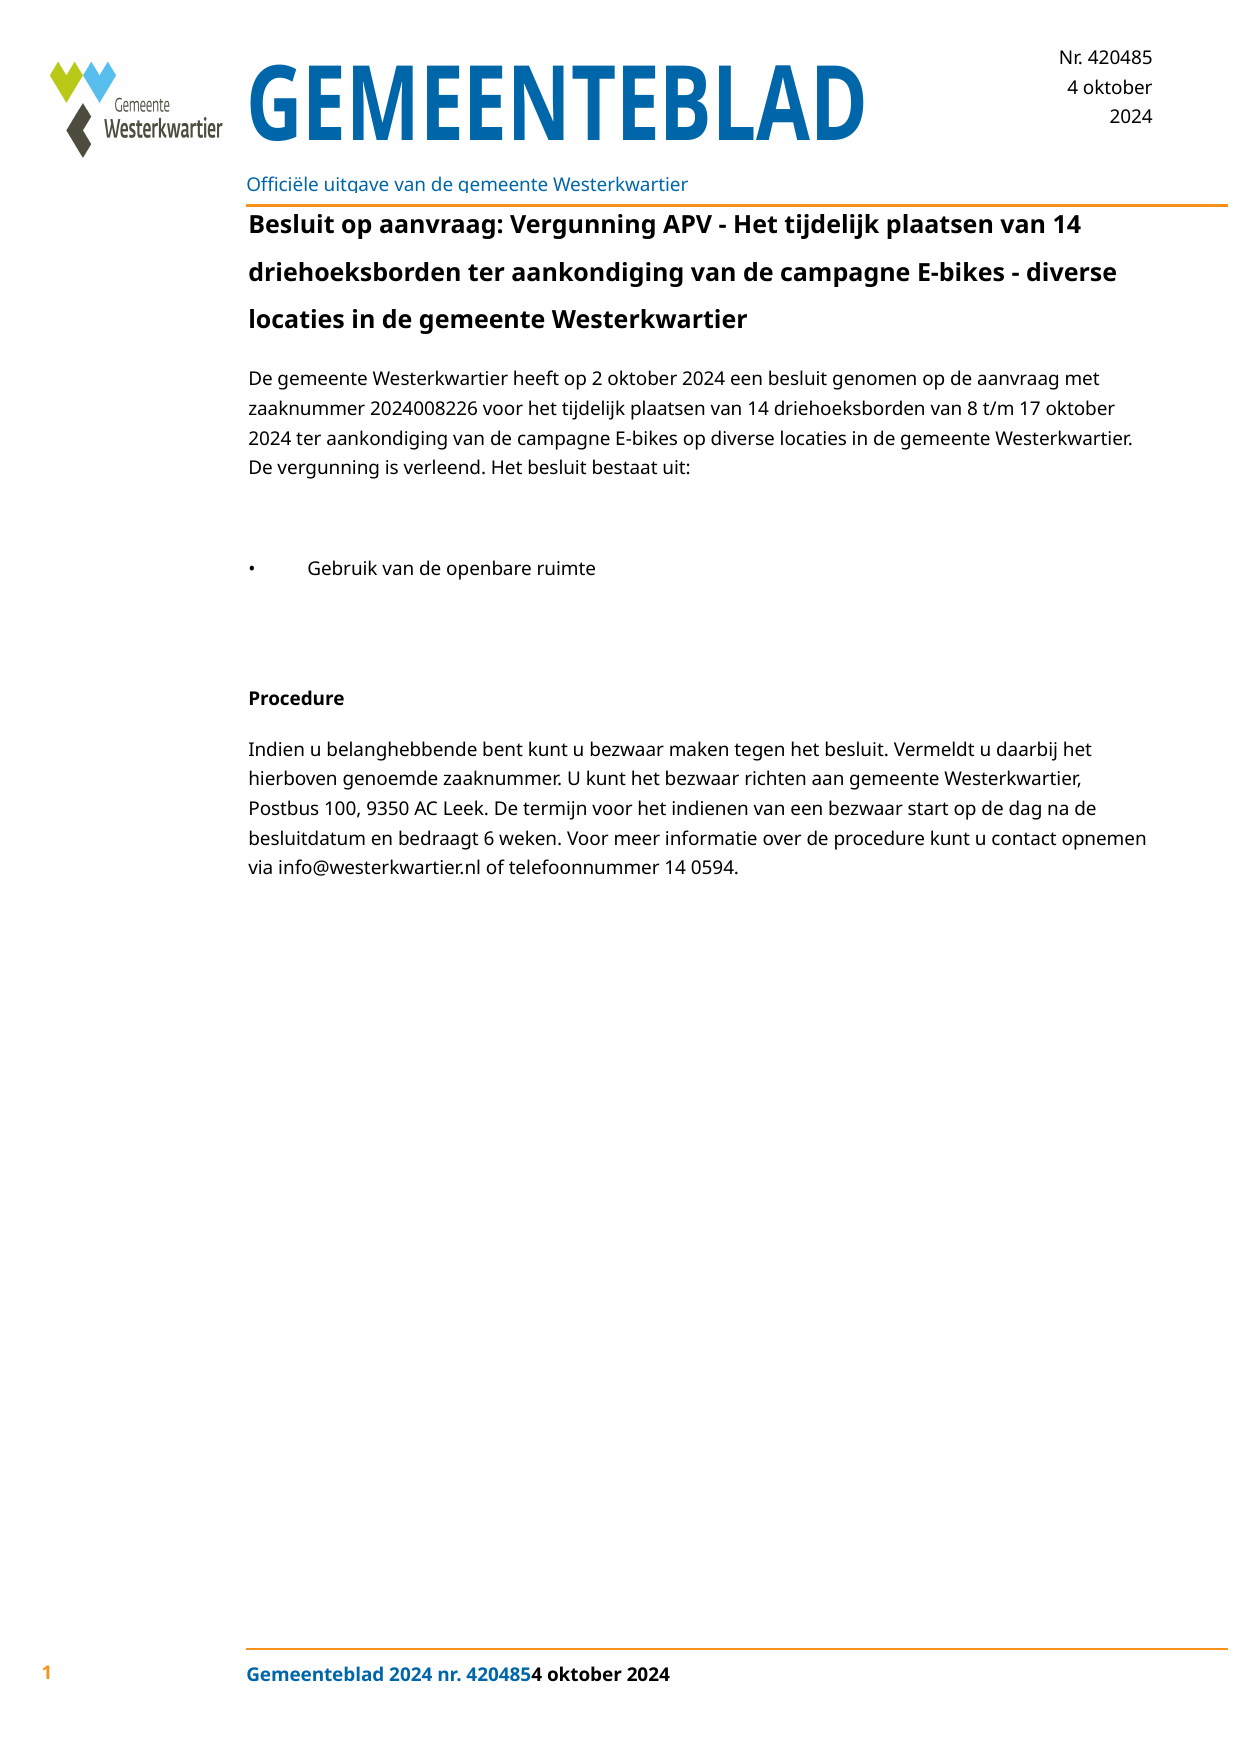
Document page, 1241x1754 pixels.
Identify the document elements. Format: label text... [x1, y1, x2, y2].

picture [41, 47, 231, 172]
list Gebruik van de openbare ruimte [248, 555, 1152, 581]
text De gemeente Westerkwartier heeft op 2 oktober 2024 een besluit genomen op de aanvraag met zaaknummer 2024008226 voor het tijdelijk plaatsen van 14 driehoeksborden van 8 t/m 17 oktober 2024 ter aankondiging van de campagne E-bikes op diverse locaties in de gemeente Westerkwartier. De vergunning is verleend. Het besluit bestaat uit: [248, 366, 1152, 480]
text Indien u belanghebbende bent kunt u bezwaar maken tegen het besluit. Vermeldt u daarbij het hierboven genoemde zaaknummer. U kunt het bezwaar richten aan gemeente Westerkwartier, Postbus 100, 9350 AC Leek. De termijn voor het indienen van een bezwaar start op de dag na de besluitdatum en bedraagt 6 weken. Voor meer informatie over de procedure kunt u contact opnemen via info@westerkwartier.nl of telefoonnummer 14 0594. [248, 736, 1152, 880]
text Besluit op aanvraag: Vergunning APV - Het tijdelijk plaatsen van 14 driehoeksborden ter aankondiging van de campagne E-bikes - diverse locaties in de gemeente Westerkwartier [248, 207, 1152, 336]
text Procedure [248, 686, 1152, 711]
